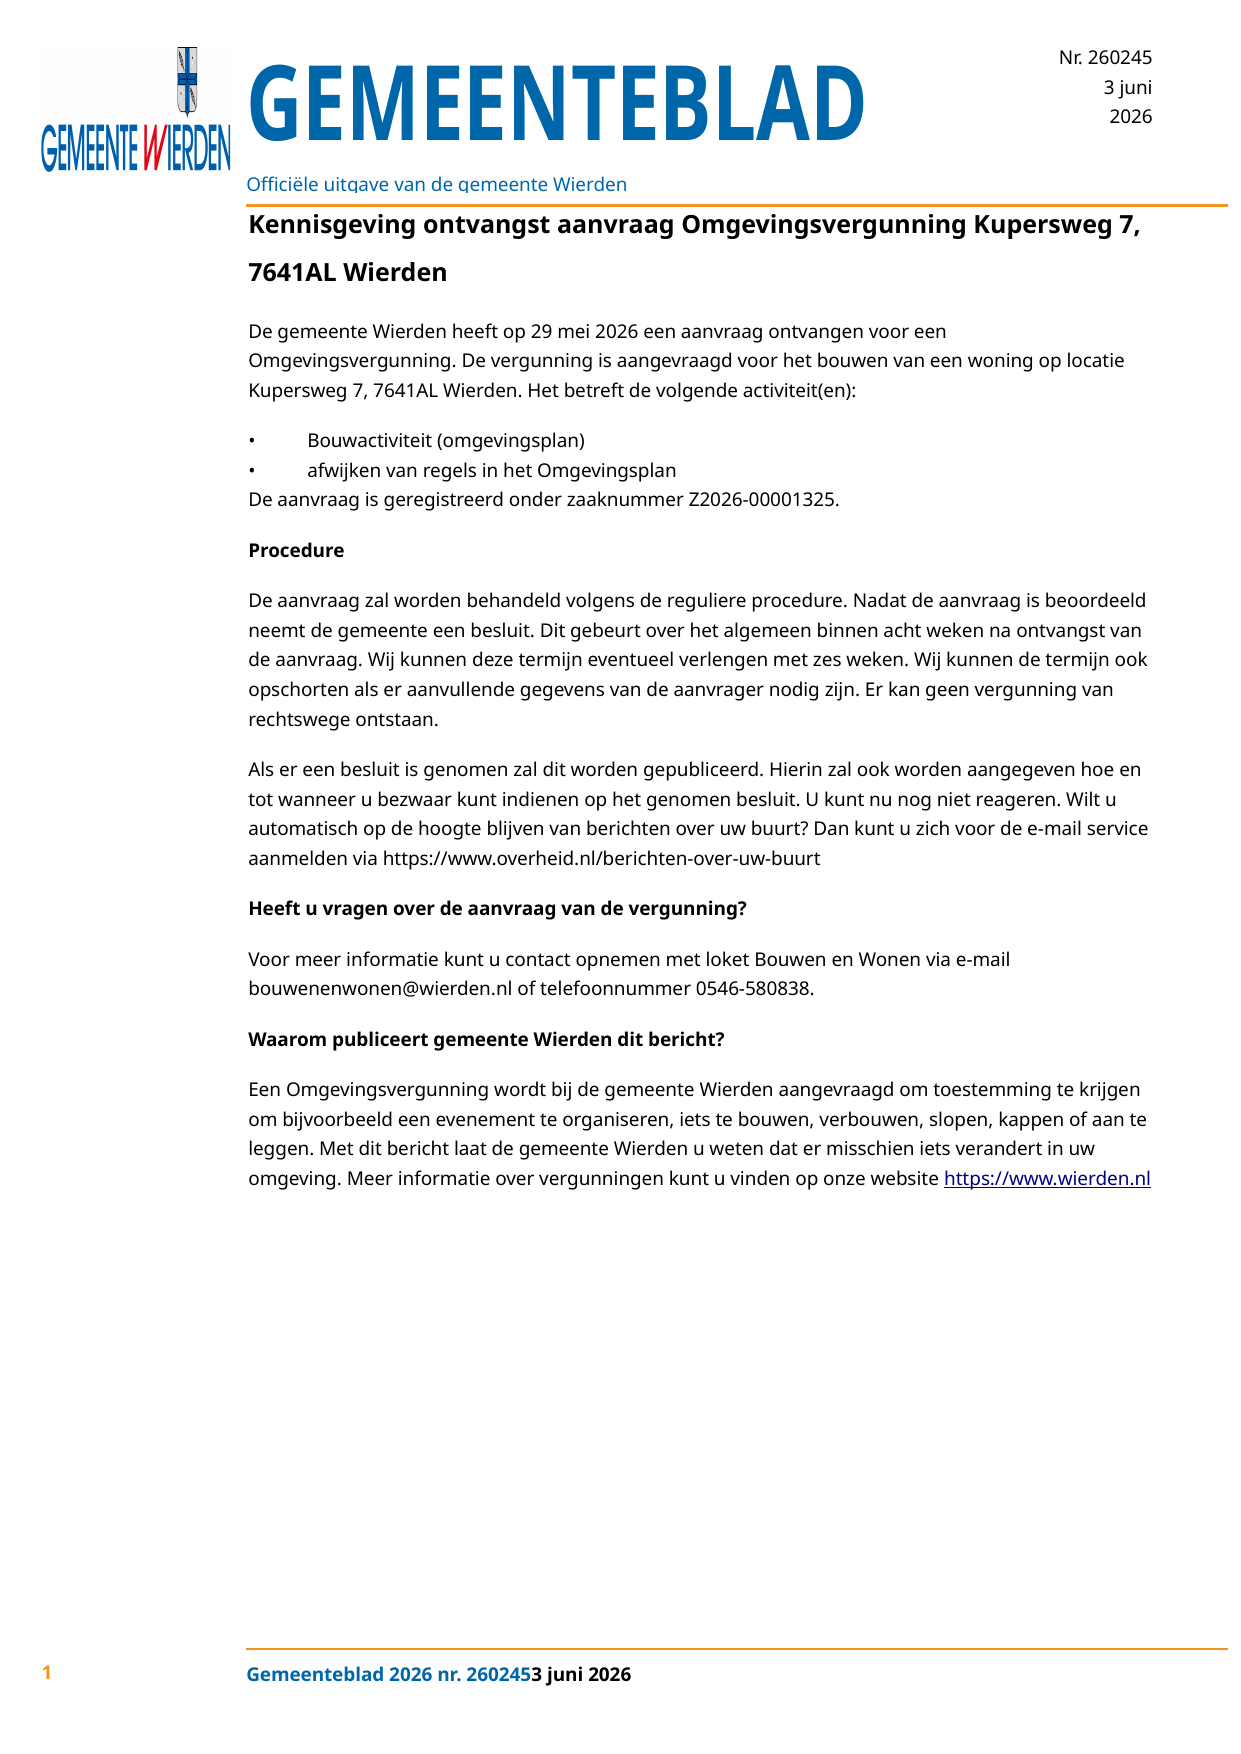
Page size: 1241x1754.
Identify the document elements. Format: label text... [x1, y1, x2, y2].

picture [41, 47, 231, 172]
text Een Omgevingsvergunning wordt bij de gemeente Wierden aangevraagd om toestemming te krijgen om bijvoorbeeld een evenement te organiseren, iets te bouwen, verbouwen, slopen, kappen of aan te leggen. Met dit bericht laat de gemeente Wierden u weten dat er misschien iets verandert in uw omgeving. Meer informatie over vergunningen kunt u vinden op onze website https://www.wierden.nl [248, 1076, 1152, 1191]
text Heeft u vragen over de aanvraag van de vergunning? [248, 895, 1152, 921]
text De gemeente Wierden heeft op 29 mei 2026 een aanvraag ontvangen voor een Omgevingsvergunning. De vergunning is aangevraagd voor het bouwen van een woning op locatie Kupersweg 7, 7641AL Wierden. Het betreft de volgende activiteit(en): [248, 318, 1152, 403]
text Voor meer informatie kunt u contact opnemen met loket Bouwen en Wonen via e-mail bouwenenwonen@wierden.nl of telefoonnummer 0546-580838. [248, 946, 1152, 1001]
text Waarom publiceert gemeente Wierden dit bericht? [248, 1026, 1152, 1052]
list Bouwactiviteit (omgevingsplan) [248, 427, 1152, 453]
text De aanvraag is geregistreerd onder zaaknummer Z2026-00001325. [248, 487, 1152, 512]
list afwijken van regels in het Omgevingsplan [248, 457, 1152, 483]
text Procedure [248, 537, 1152, 563]
text De aanvraag zal worden behandeld volgens de reguliere procedure. Nadat de aanvraag is beoordeeld neemt de gemeente een besluit. Dit gebeurt over het algemeen binnen acht weken na ontvangst van de aanvraag. Wij kunnen deze termijn eventueel verlengen met zes weken. Wij kunnen de termijn ook opschorten als er aanvullende gegevens van de aanvrager nodig zijn. Er kan geen vergunning van rechtswege ontstaan. [248, 587, 1152, 732]
text Als er een besluit is genomen zal dit worden gepubliceerd. Hierin zal ook worden aangegeven hoe en tot wanneer u bezwaar kunt indienen op het genomen besluit. U kunt nu nog niet reageren. Wilt u automatisch op de hoogte blijven van berichten over uw buurt? Dan kunt u zich voor de e-mail service aanmelden via https://www.overheid.nl/berichten-over-uw-buurt [248, 756, 1152, 871]
text Kennisgeving ontvangst aanvraag Omgevingsvergunning Kupersweg 7, 7641AL Wierden [248, 207, 1152, 288]
